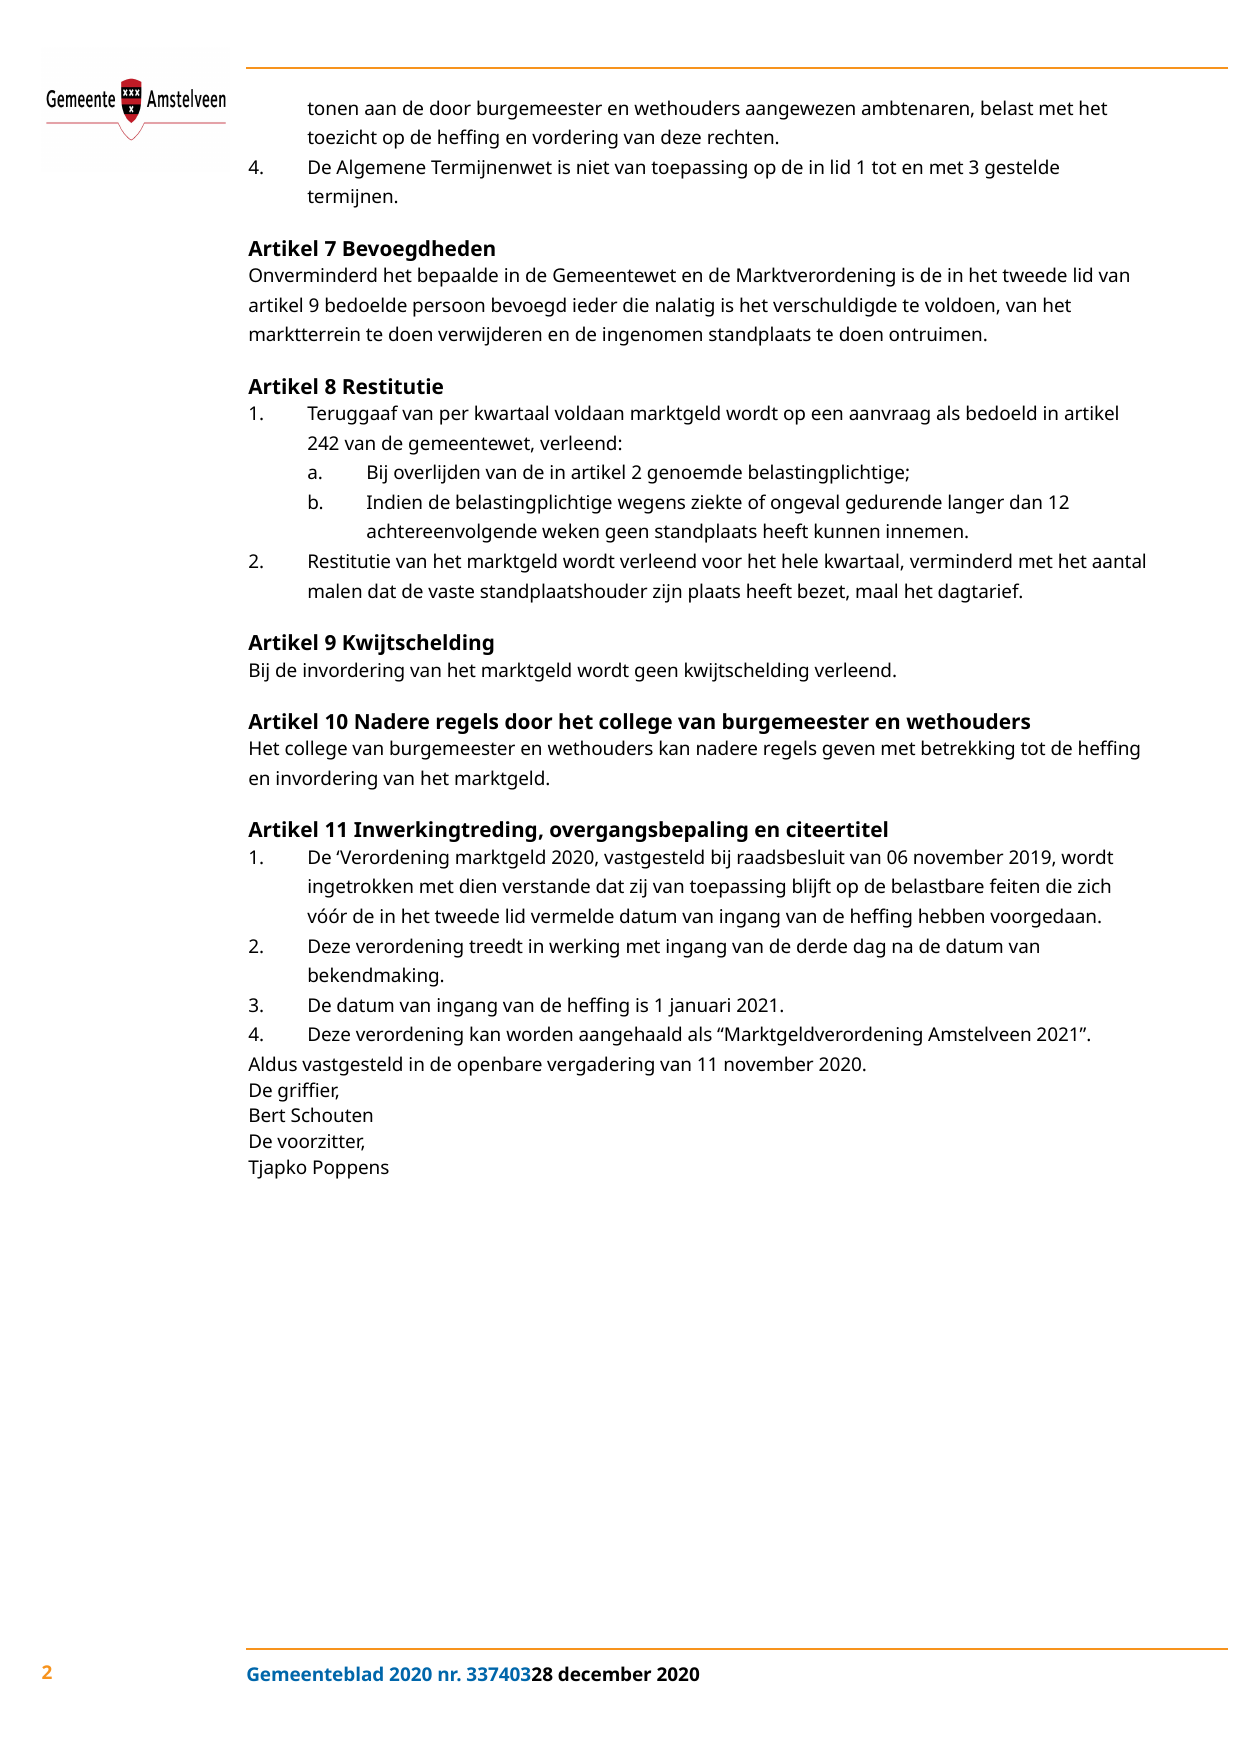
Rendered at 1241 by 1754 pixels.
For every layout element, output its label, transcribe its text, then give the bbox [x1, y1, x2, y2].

text De voorzitter, [248, 1128, 1152, 1154]
text Bij de invordering van het marktgeld wordt geen kwijtschelding verleend. [248, 657, 1152, 682]
picture [41, 47, 231, 172]
text Artikel 7 Bevoegdheden [248, 234, 1152, 262]
list Deze verordening treedt in werking met ingang van de derde dag na de datum van bekendmaking. [248, 933, 1152, 988]
list Teruggaaf van per kwartaal voldaan marktgeld wordt op een aanvraag als bedoeld in artikel 242 van de gemeentewet, verleend: [248, 400, 1152, 456]
text Bert Schouten [248, 1103, 1152, 1128]
text Artikel 11 Inwerkingtreding, overgangsbepaling en citeertitel [248, 816, 1152, 844]
list Deze verordening kan worden aangehaald als “Marktgeldverordening Amstelveen 2021”. [248, 1022, 1152, 1047]
text Artikel 8 Restitutie [248, 372, 1152, 400]
list De ‘Verordening marktgeld 2020, vastgesteld bij raadsbesluit van 06 november 2019, wordt ingetrokken met dien verstande dat zij van toepassing blijft op de belastbare feiten die zich vóór de in het tweede lid vermelde datum van ingang van de heffing hebben voorgedaan. [248, 844, 1152, 929]
list Indien de belastingplichtige wegens ziekte of ongeval gedurende langer dan 12 achtereenvolgende weken geen standplaats heeft kunnen innemen. [307, 489, 1152, 544]
text Tjapko Poppens [248, 1154, 1152, 1180]
list De Algemene Termijnenwet is niet van toepassing op de in lid 1 tot en met 3 gestelde termijnen. [248, 154, 1152, 209]
text De griffier, [248, 1077, 1152, 1103]
list Bij overlijden van de in artikel 2 genoemde belastingplichtige; [307, 459, 1152, 485]
list Restitutie van het marktgeld wordt verleend voor het hele kwartaal, verminderd met het aantal malen dat de vaste standplaatshouder zijn plaats heeft bezet, maal het dagtarief. [248, 548, 1152, 604]
text Onverminderd het bepaalde in de Gemeentewet en de Marktverordening is de in het tweede lid van artikel 9 bedoelde persoon bevoegd ieder die nalatig is het verschuldigde te voldoen, van het marktterrein te doen verwijderen en de ingenomen standplaats te doen ontruimen. [248, 262, 1152, 347]
list tonen aan de door burgemeester en wethouders aangewezen ambtenaren, belast met het toezicht op de heffing en vordering van deze rechten. [248, 95, 1152, 150]
list De datum van ingang van de heffing is 1 januari 2021. [248, 992, 1152, 1018]
text Artikel 10 Nadere regels door het college van burgemeester en wethouders [248, 707, 1152, 736]
text Artikel 9 Kwijtschelding [248, 628, 1152, 657]
text Het college van burgemeester en wethouders kan nadere regels geven met betrekking tot de heffing en invordering van het marktgeld. [248, 736, 1152, 791]
text Aldus vastgesteld in de openbare vergadering van 11 november 2020. [248, 1051, 1152, 1077]
